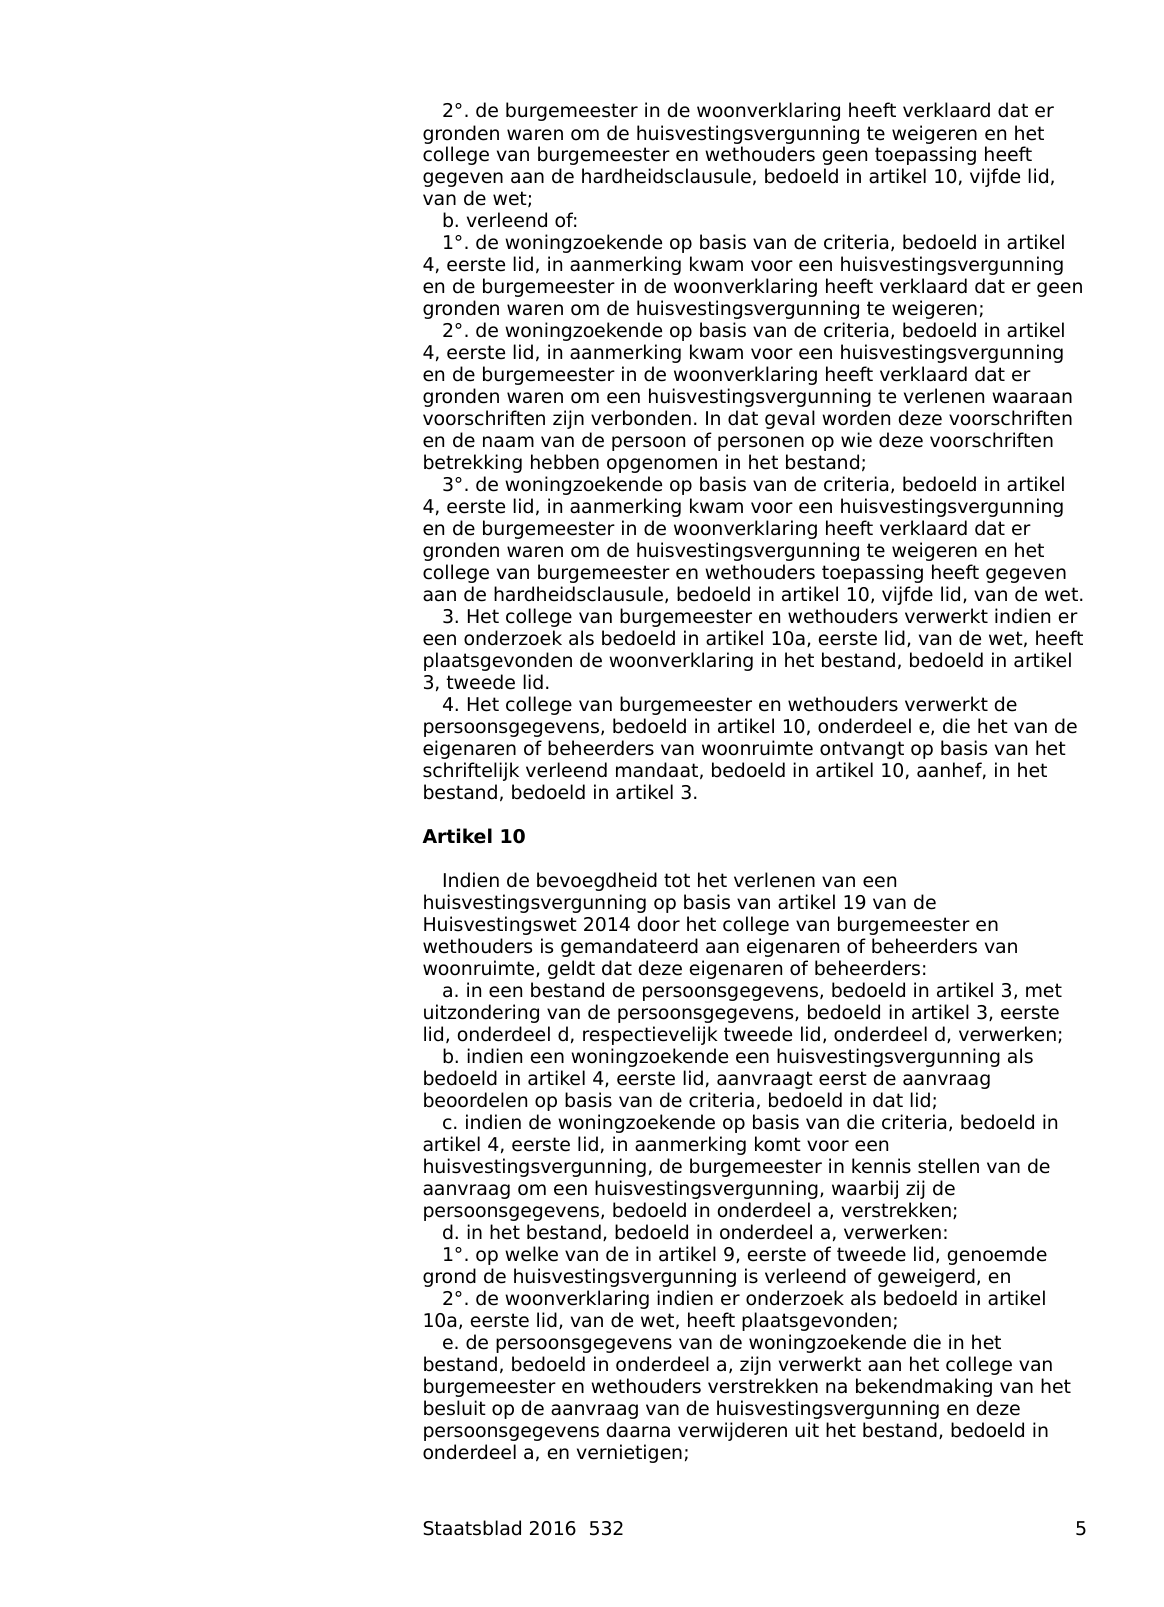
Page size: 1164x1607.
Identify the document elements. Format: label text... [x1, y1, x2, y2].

text b. indien een woningzoekende een huisvestingsvergunning als bedoeld in artikel 4, eerste lid, aanvraagt eerst de aanvraag beoordelen op basis van de criteria, bedoeld in dat lid; [422, 1046, 1087, 1112]
text 2°. de woningzoekende op basis van de criteria, bedoeld in artikel 4, eerste lid, in aanmerking kwam voor een huisvestingsvergunning en de burgemeester in de woonverklaring heeft verklaard dat er gronden waren om een huisvestingsvergunning te verlenen waaraan voorschriften zijn verbonden. In dat geval worden deze voorschriften en de naam van de persoon of personen op wie deze voorschriften betrekking hebben opgenomen in het bestand; [422, 320, 1087, 474]
text 3°. de woningzoekende op basis van de criteria, bedoeld in artikel 4, eerste lid, in aanmerking kwam voor een huisvestingsvergunning en de burgemeester in de woonverklaring heeft verklaard dat er gronden waren om de huisvestingsvergunning te weigeren en het college van burgemeester en wethouders toepassing heeft gegeven aan de hardheidsclausule, bedoeld in artikel 10, vijfde lid, van de wet. [422, 474, 1087, 606]
subtitle Artikel 10 [422, 826, 1087, 848]
text e. de persoonsgegevens van de woningzoekende die in het bestand, bedoeld in onderdeel a, zijn verwerkt aan het college van burgemeester en wethouders verstrekken na bekendmaking van het besluit op de aanvraag van de huisvestingsvergunning en deze persoonsgegevens daarna verwijderen uit het bestand, bedoeld in onderdeel a, en vernietigen; [422, 1332, 1087, 1463]
text 1°. de woningzoekende op basis van de criteria, bedoeld in artikel 4, eerste lid, in aanmerking kwam voor een huisvestingsvergunning en de burgemeester in de woonverklaring heeft verklaard dat er geen gronden waren om de huisvestingsvergunning te weigeren; [422, 232, 1087, 320]
text d. in het bestand, bedoeld in onderdeel a, verwerken: [422, 1222, 1087, 1244]
text 4. Het college van burgemeester en wethouders verwerkt de persoonsgegevens, bedoeld in artikel 10, onderdeel e, die het van de eigenaren of beheerders van woonruimte ontvangt op basis van het schriftelijk verleend mandaat, bedoeld in artikel 10, aanhef, in het bestand, bedoeld in artikel 3. [422, 694, 1087, 804]
text b. verleend of: [422, 210, 1087, 232]
text 2°. de woonverklaring indien er onderzoek als bedoeld in artikel 10a, eerste lid, van de wet, heeft plaatsgevonden; [422, 1288, 1087, 1332]
text 3. Het college van burgemeester en wethouders verwerkt indien er een onderzoek als bedoeld in artikel 10a, eerste lid, van de wet, heeft plaatsgevonden de woonverklaring in het bestand, bedoeld in artikel 3, tweede lid. [422, 606, 1087, 694]
text c. indien de woningzoekende op basis van die criteria, bedoeld in artikel 4, eerste lid, in aanmerking komt voor een huisvestingsvergunning, de burgemeester in kennis stellen van de aanvraag om een huisvestingsvergunning, waarbij zij de persoonsgegevens, bedoeld in onderdeel a, verstrekken; [422, 1112, 1087, 1222]
text 2°. de burgemeester in de woonverklaring heeft verklaard dat er gronden waren om de huisvestingsvergunning te weigeren en het college van burgemeester en wethouders geen toepassing heeft gegeven aan de hardheidsclausule, bedoeld in artikel 10, vijfde lid, van de wet; [422, 100, 1087, 210]
text Indien de bevoegdheid tot het verlenen van een huisvestingsvergunning op basis van artikel 19 van de Huisvestingswet 2014 door het college van burgemeester en wethouders is gemandateerd aan eigenaren of beheerders van woonruimte, geldt dat deze eigenaren of beheerders: [422, 870, 1087, 980]
text a. in een bestand de persoonsgegevens, bedoeld in artikel 3, met uitzondering van de persoonsgegevens, bedoeld in artikel 3, eerste lid, onderdeel d, respectievelijk tweede lid, onderdeel d, verwerken; [422, 980, 1087, 1046]
text 1°. op welke van de in artikel 9, eerste of tweede lid, genoemde grond de huisvestingsvergunning is verleend of geweigerd, en [422, 1244, 1087, 1288]
